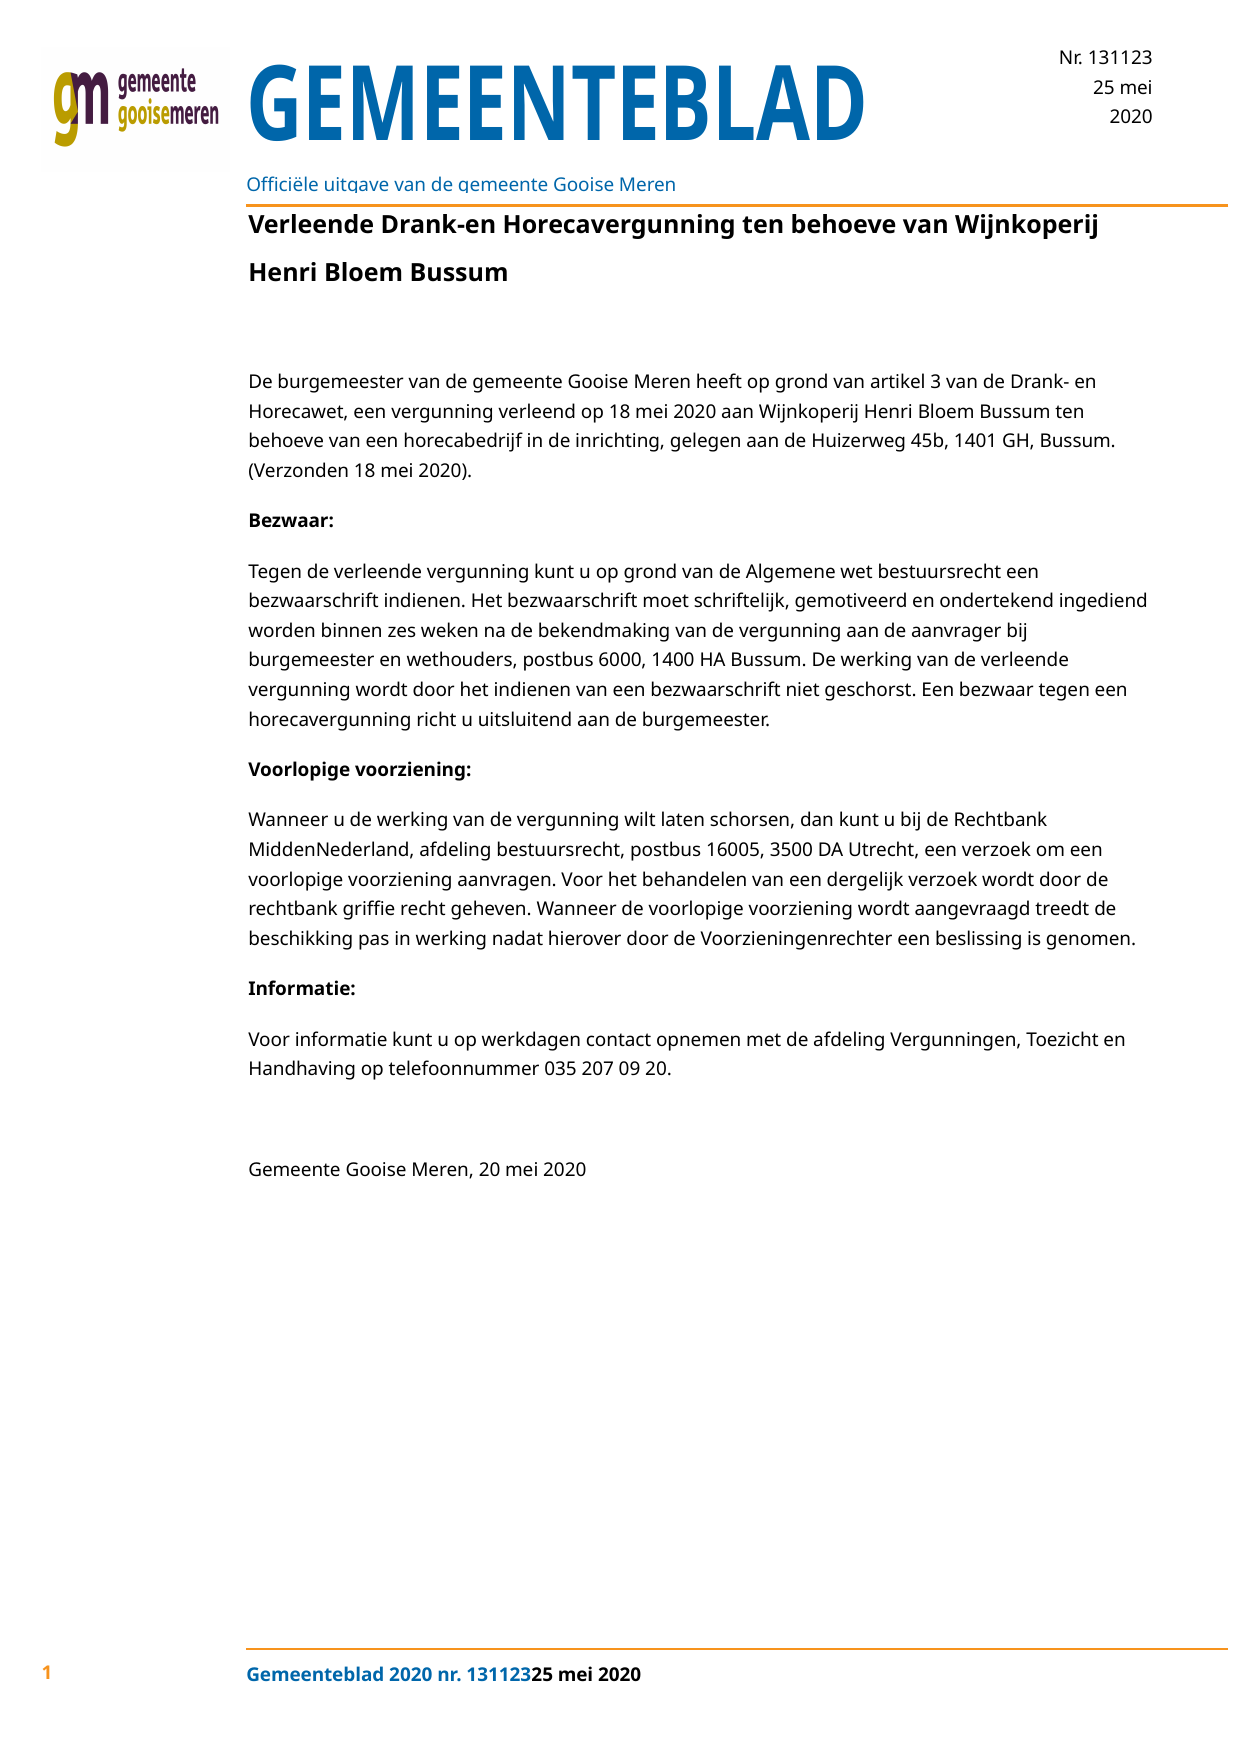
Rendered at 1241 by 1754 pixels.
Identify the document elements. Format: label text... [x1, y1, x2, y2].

text Bezwaar: [248, 507, 1152, 533]
text De burgemeester van de gemeente Gooise Meren heeft op grond van artikel 3 van de Drank- en Horecawet, een vergunning verleend op 18 mei 2020 aan Wijnkoperij Henri Bloem Bussum ten behoeve van een horecabedrijf in de inrichting, gelegen aan de Huizerweg 45b, 1401 GH, Bussum. (Verzonden 18 mei 2020). [248, 368, 1152, 483]
text Voorlopige voorziening: [248, 756, 1152, 782]
text Verleende Drank-en Horecavergunning ten behoeve van Wijnkoperij Henri Bloem Bussum [248, 207, 1152, 288]
text Informatie: [248, 975, 1152, 1001]
text Gemeente Gooise Meren, 20 mei 2020 [248, 1156, 1152, 1182]
text Wanneer u de werking van de vergunning wilt laten schorsen, dan kunt u bij de Rechtbank MiddenNederland, afdeling bestuursrecht, postbus 16005, 3500 DA Utrecht, een verzoek om een voorlopige voorziening aanvragen. Voor het behandelen van een dergelijk verzoek wordt door de rechtbank griffie recht geheven. Wanneer de voorlopige voorziening wordt aangevraagd treedt de beschikking pas in werking nadat hierover door de Voorzieningenrechter een beslissing is genomen. [248, 807, 1152, 951]
picture [41, 47, 231, 172]
text Voor informatie kunt u op werkdagen contact opnemen met de afdeling Vergunningen, Toezicht en Handhaving op telefoonnummer 035 207 09 20. [248, 1026, 1152, 1081]
text Tegen de verleende vergunning kunt u op grond van de Algemene wet bestuursrecht een bezwaarschrift indienen. Het bezwaarschrift moet schriftelijk, gemotiveerd en ondertekend ingediend worden binnen zes weken na de bekendmaking van de vergunning aan de aanvrager bij burgemeester en wethouders, postbus 6000, 1400 HA Bussum. De werking van de verleende vergunning wordt door het indienen van een bezwaarschrift niet geschorst. Een bezwaar tegen een horecavergunning richt u uitsluitend aan de burgemeester. [248, 558, 1152, 732]
